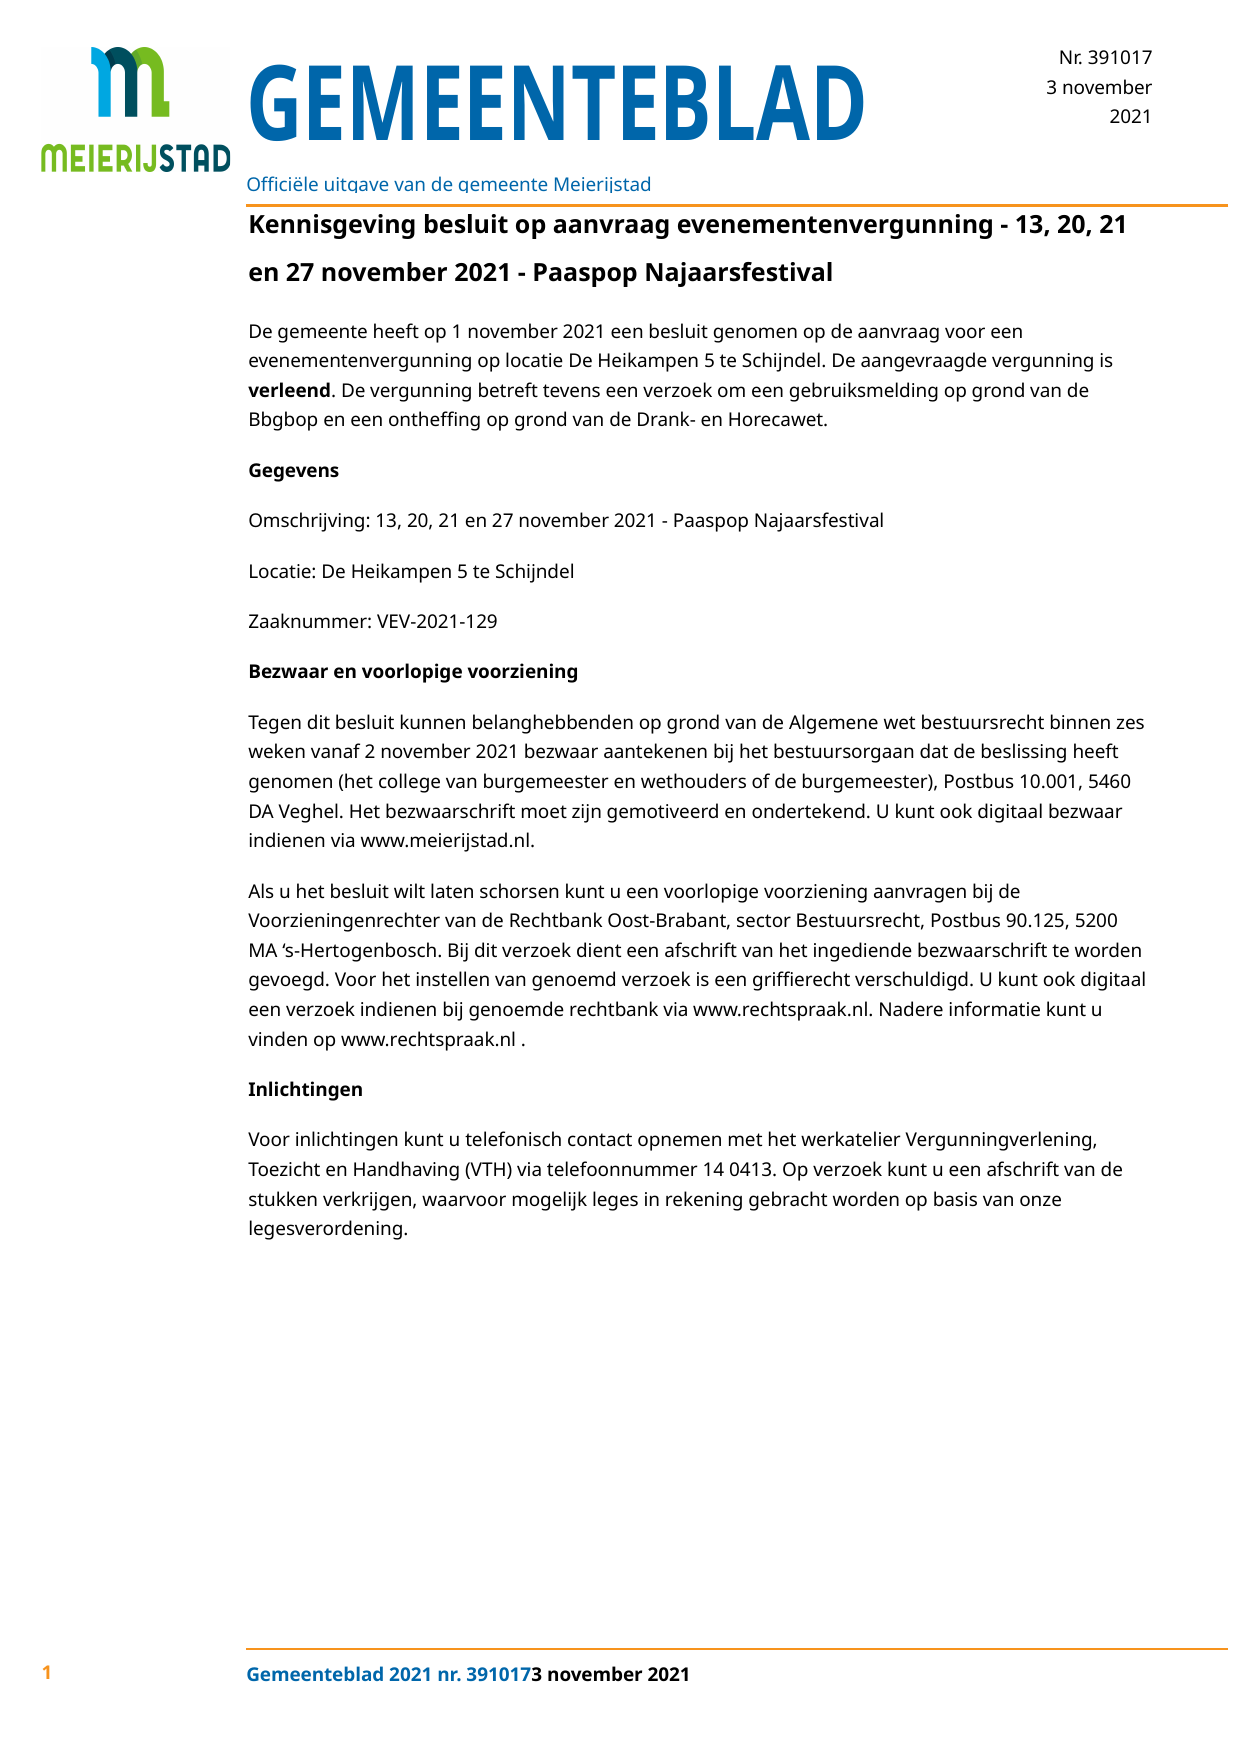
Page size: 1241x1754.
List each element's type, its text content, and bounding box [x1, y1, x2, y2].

text Inlichtingen [248, 1076, 1152, 1102]
text Bezwaar en voorlopige voorziening [248, 659, 1152, 684]
text Voor inlichtingen kunt u telefonisch contact opnemen met het werkatelier Vergunningverlening, Toezicht en Handhaving (VTH) via telefoonnummer 14 0413. Op verzoek kunt u een afschrift van de stukken verkrijgen, waarvoor mogelijk leges in rekening gebracht worden op basis van onze legesverordening. [248, 1127, 1152, 1241]
text Locatie: De Heikampen 5 te Schijndel [248, 558, 1152, 584]
picture [41, 47, 231, 172]
text Zaaknummer: VEV-2021-129 [248, 608, 1152, 634]
text De gemeente heeft op 1 november 2021 een besluit genomen op de aanvraag voor een evenementenvergunning op locatie De Heikampen 5 te Schijndel. De aangevraagde vergunning is verleend. De vergunning betreft tevens een verzoek om een gebruiksmelding op grond van de Bbgbop en een ontheffing op grond van de Drank- en Horecawet. [248, 318, 1152, 432]
text Gegevens [248, 457, 1152, 483]
text Als u het besluit wilt laten schorsen kunt u een voorlopige voorziening aanvragen bij de Voorzieningenrechter van de Rechtbank Oost-Brabant, sector Bestuursrecht, Postbus 90.125, 5200 MA ‘s-Hertogenbosch. Bij dit verzoek dient een afschrift van het ingediende bezwaarschrift te worden gevoegd. Voor het instellen van genoemd verzoek is een griffierecht verschuldigd. U kunt ook digitaal een verzoek indienen bij genoemde rechtbank via www.rechtspraak.nl. Nadere informatie kunt u vinden op www.rechtspraak.nl . [248, 878, 1152, 1052]
text Omschrijving: 13, 20, 21 en 27 november 2021 - Paaspop Najaarsfestival [248, 507, 1152, 533]
text Kennisgeving besluit op aanvraag evenementenvergunning - 13, 20, 21 en 27 november 2021 - Paaspop Najaarsfestival [248, 207, 1152, 288]
text Tegen dit besluit kunnen belanghebbenden op grond van de Algemene wet bestuursrecht binnen zes weken vanaf 2 november 2021 bezwaar aantekenen bij het bestuursorgaan dat de beslissing heeft genomen (het college van burgemeester en wethouders of de burgemeester), Postbus 10.001, 5460 DA Veghel. Het bezwaarschrift moet zijn gemotiveerd en ondertekend. U kunt ook digitaal bezwaar indienen via www.meierijstad.nl. [248, 709, 1152, 853]
